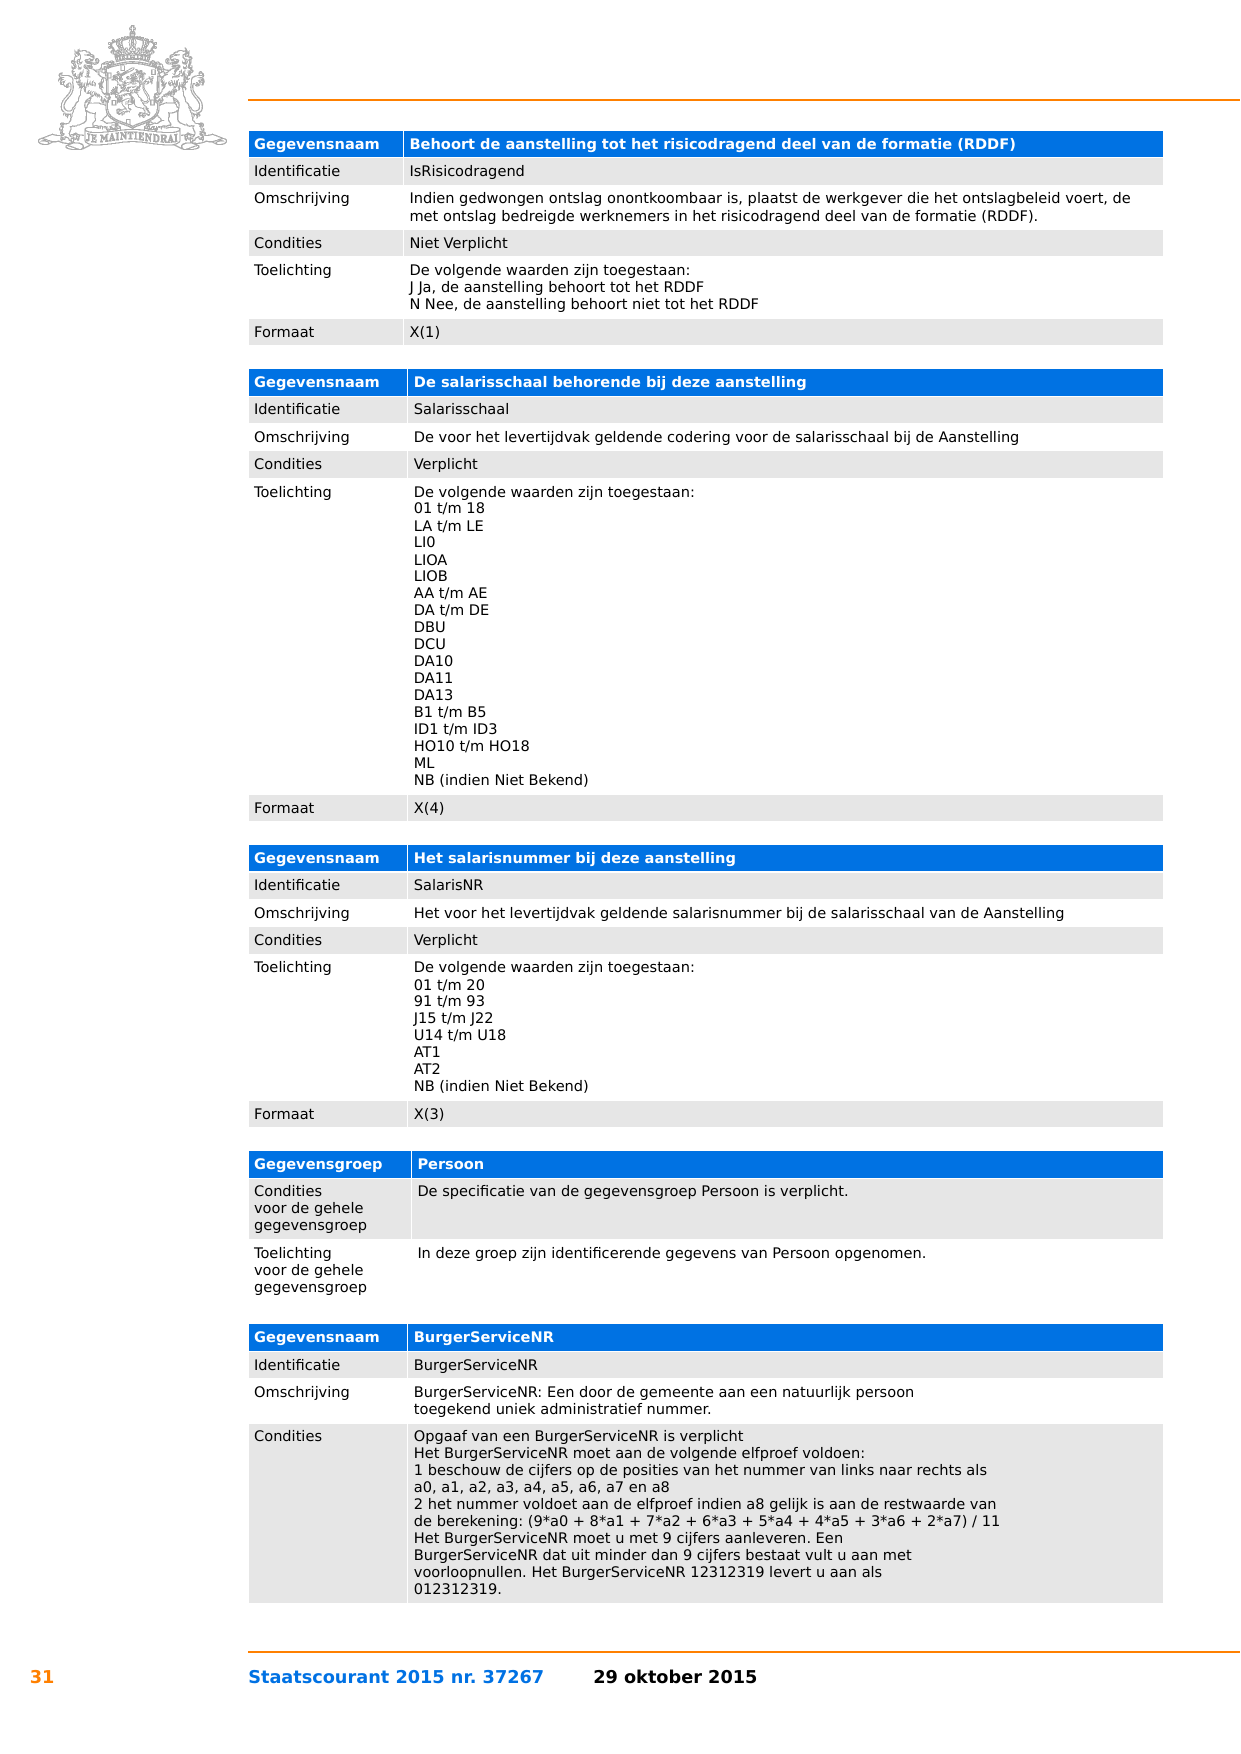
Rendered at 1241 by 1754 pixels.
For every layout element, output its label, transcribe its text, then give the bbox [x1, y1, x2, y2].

table_header Gegevensnaam [249, 845, 407, 871]
table_header Persoon [412, 1151, 1163, 1178]
table_cell Formaat [249, 319, 403, 345]
table_cell Condities voor de gehele gegevensgroep [249, 1179, 411, 1239]
table_cell X(4) [408, 795, 1163, 821]
table_header De salarisschaal behorende bij deze aanstelling [408, 369, 1163, 396]
table_cell In deze groep zijn identificerende gegevens van Persoon opgenomen. [412, 1240, 1163, 1300]
table_cell Verplicht [408, 927, 1163, 954]
table_cell Condities [249, 230, 403, 256]
table_cell Toelichting voor de gehele gegevensgroep [249, 1240, 411, 1300]
table_cell X(1) [404, 319, 1163, 345]
table_cell Omschrijving [249, 1379, 407, 1422]
table_cell Formaat [249, 1101, 407, 1127]
table_header BurgerServiceNR [408, 1324, 1163, 1351]
table_cell Omschrijving [249, 186, 403, 229]
table_header Gegevensnaam [249, 369, 407, 396]
table_cell Toelichting [249, 955, 407, 1100]
table_cell Identificatie [249, 397, 407, 423]
table_cell De volgende waarden zijn toegestaan: J Ja, de aanstelling behoort tot het RDDF N Nee, de aanstelling behoort niet tot het RDDF [404, 258, 1163, 318]
table_cell BurgerServiceNR: Een door de gemeente aan een natuurlijk persoon toegekend uniek administratief nummer. [408, 1379, 1163, 1422]
table_cell Verplicht [408, 451, 1163, 478]
table_cell Toelichting [249, 479, 407, 794]
table_cell BurgerServiceNR [408, 1352, 1163, 1378]
table_cell Salarisschaal [408, 397, 1163, 423]
table_cell Toelichting [249, 258, 403, 318]
table_cell Omschrijving [249, 900, 407, 926]
table_header Gegevensnaam [249, 131, 403, 157]
picture [38, 25, 227, 150]
table_cell Opgaaf van een BurgerServiceNR is verplicht Het BurgerServiceNR moet aan de volgende elfproef voldoen: 1 beschouw de cijfers op de posities van het nummer van links naar rechts als a0, a1, a2, a3, a4, a5, a6, a7 en a8 2 het nummer voldoet aan de elfproef indien a8 gelijk is aan de restwaarde van de berekening: (9*a0 + 8*a1 + 7*a2 + 6*a3 + 5*a4 + 4*a5 + 3*a6 + 2*a7) / 11 Het BurgerServiceNR moet u met 9 cijfers aanleveren. Een BurgerServiceNR dat uit minder dan 9 cijfers bestaat vult u aan met voorloopnullen. Het BurgerServiceNR 12312319 levert u aan als 012312319. [408, 1424, 1163, 1603]
table_cell IsRisicodragend [404, 158, 1163, 185]
table_cell Formaat [249, 795, 407, 821]
table_cell De specificatie van de gegevensgroep Persoon is verplicht. [412, 1179, 1163, 1239]
table_cell SalarisNR [408, 873, 1163, 899]
table_cell De volgende waarden zijn toegestaan: 01 t/m 18 LA t/m LE LI0 LIOA LIOB AA t/m AE DA t/m DE DBU DCU DA10 DA11 DA13 B1 t/m B5 ID1 t/m ID3 HO10 t/m HO18 ML NB (indien Niet Bekend) [408, 479, 1163, 794]
table_header Het salarisnummer bij deze aanstelling [408, 845, 1163, 871]
table_cell Indien gedwongen ontslag onontkoombaar is, plaatst de werkgever die het ontslagbeleid voert, de met ontslag bedreigde werknemers in het risicodragend deel van de formatie (RDDF). [404, 186, 1163, 229]
table_cell Identificatie [249, 1352, 407, 1378]
table_cell Het voor het levertijdvak geldende salarisnummer bij de salarisschaal van de Aanstelling [408, 900, 1163, 926]
table_cell Condities [249, 451, 407, 478]
table_cell Identificatie [249, 158, 403, 185]
table_cell Identificatie [249, 873, 407, 899]
table_cell Omschrijving [249, 424, 407, 450]
table_cell Condities [249, 927, 407, 954]
table_header Gegevensgroep [249, 1151, 411, 1178]
table_cell Condities [249, 1424, 407, 1603]
table_cell X(3) [408, 1101, 1163, 1127]
table_cell De volgende waarden zijn toegestaan: 01 t/m 20 91 t/m 93 J15 t/m J22 U14 t/m U18 AT1 AT2 NB (indien Niet Bekend) [408, 955, 1163, 1100]
table_cell Niet Verplicht [404, 230, 1163, 256]
table_cell De voor het levertijdvak geldende codering voor de salarisschaal bij de Aanstelling [408, 424, 1163, 450]
table_header Behoort de aanstelling tot het risicodragend deel van de formatie (RDDF) [404, 131, 1163, 157]
table_header Gegevensnaam [249, 1324, 407, 1351]
